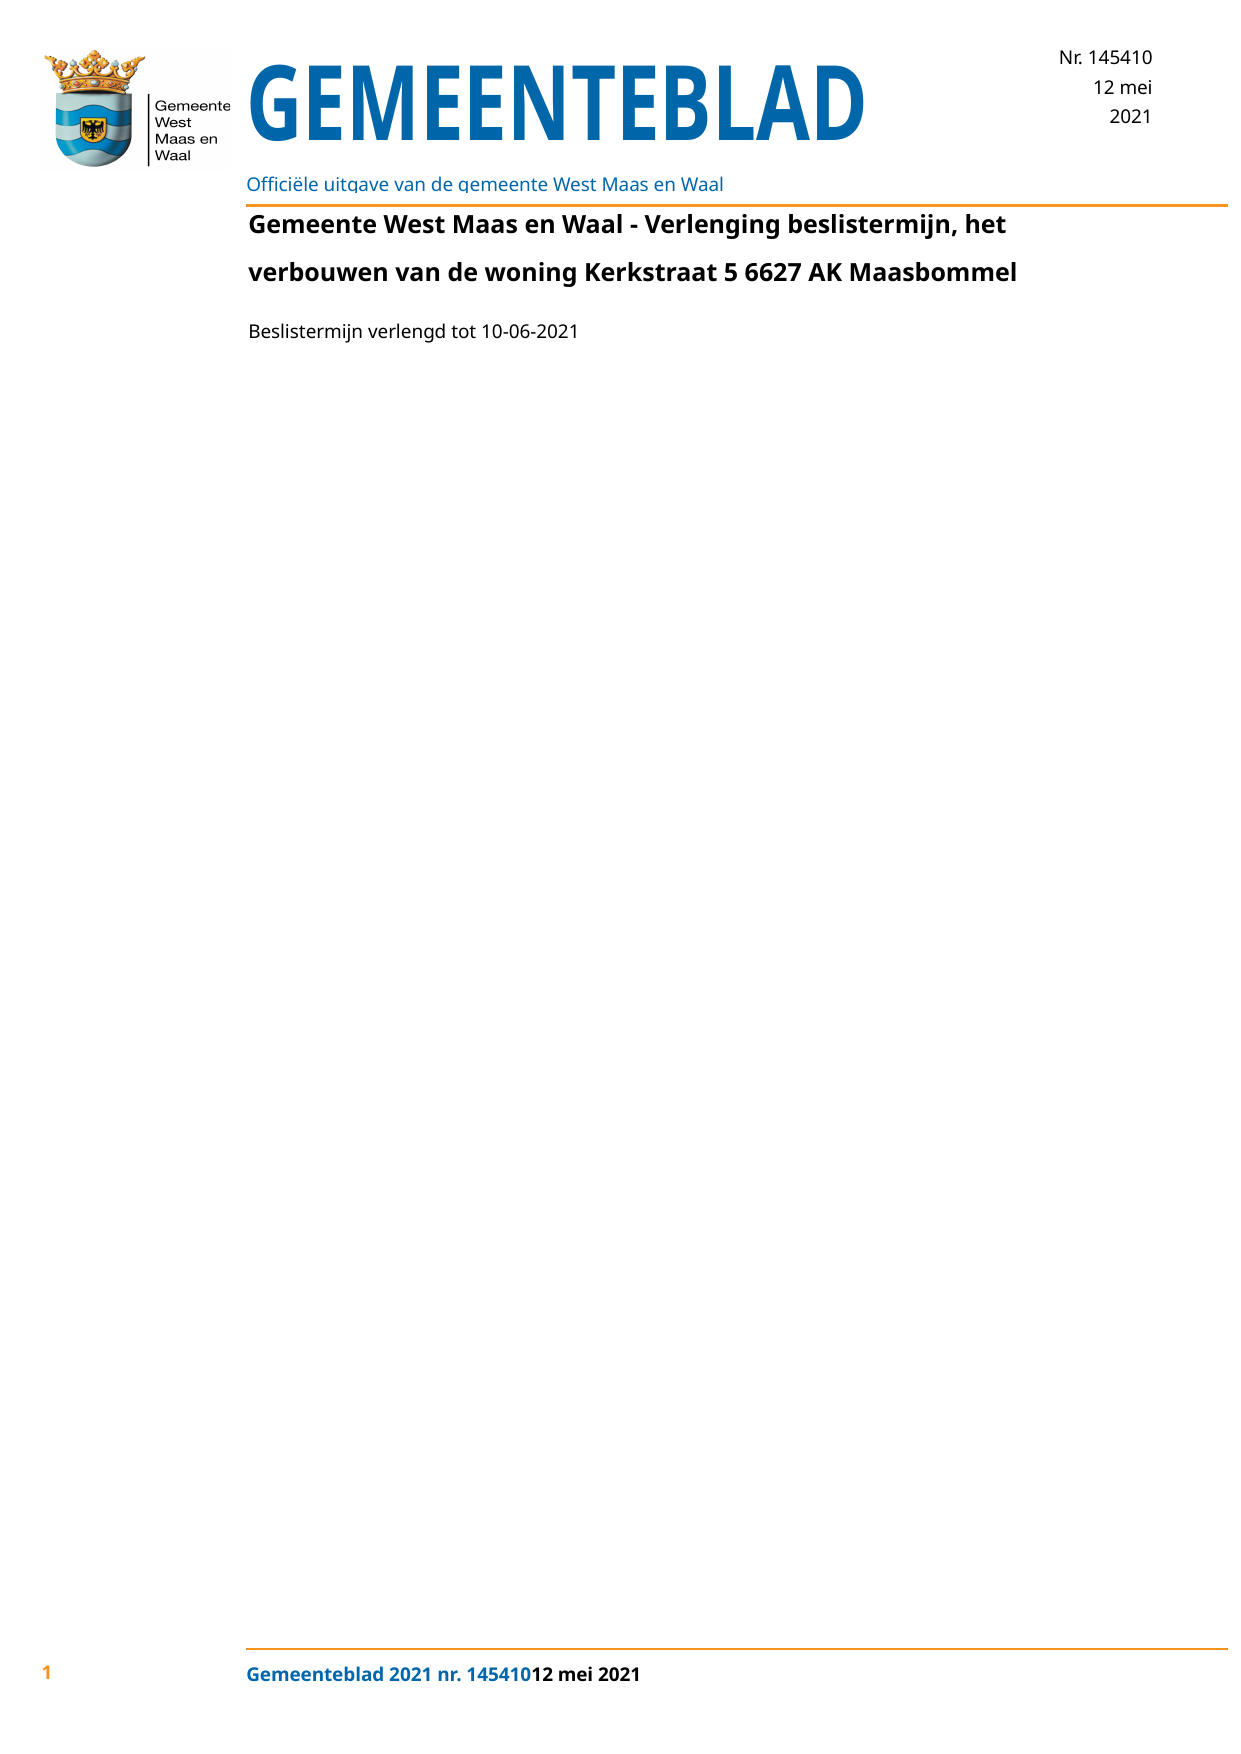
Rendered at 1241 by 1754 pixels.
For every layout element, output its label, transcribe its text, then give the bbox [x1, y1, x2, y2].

text Beslistermijn verlengd tot 10-06-2021 [248, 318, 1152, 344]
picture [41, 47, 231, 172]
text Gemeente West Maas en Waal - Verlenging beslistermijn, het verbouwen van de woning Kerkstraat 5 6627 AK Maasbommel [248, 207, 1152, 288]
